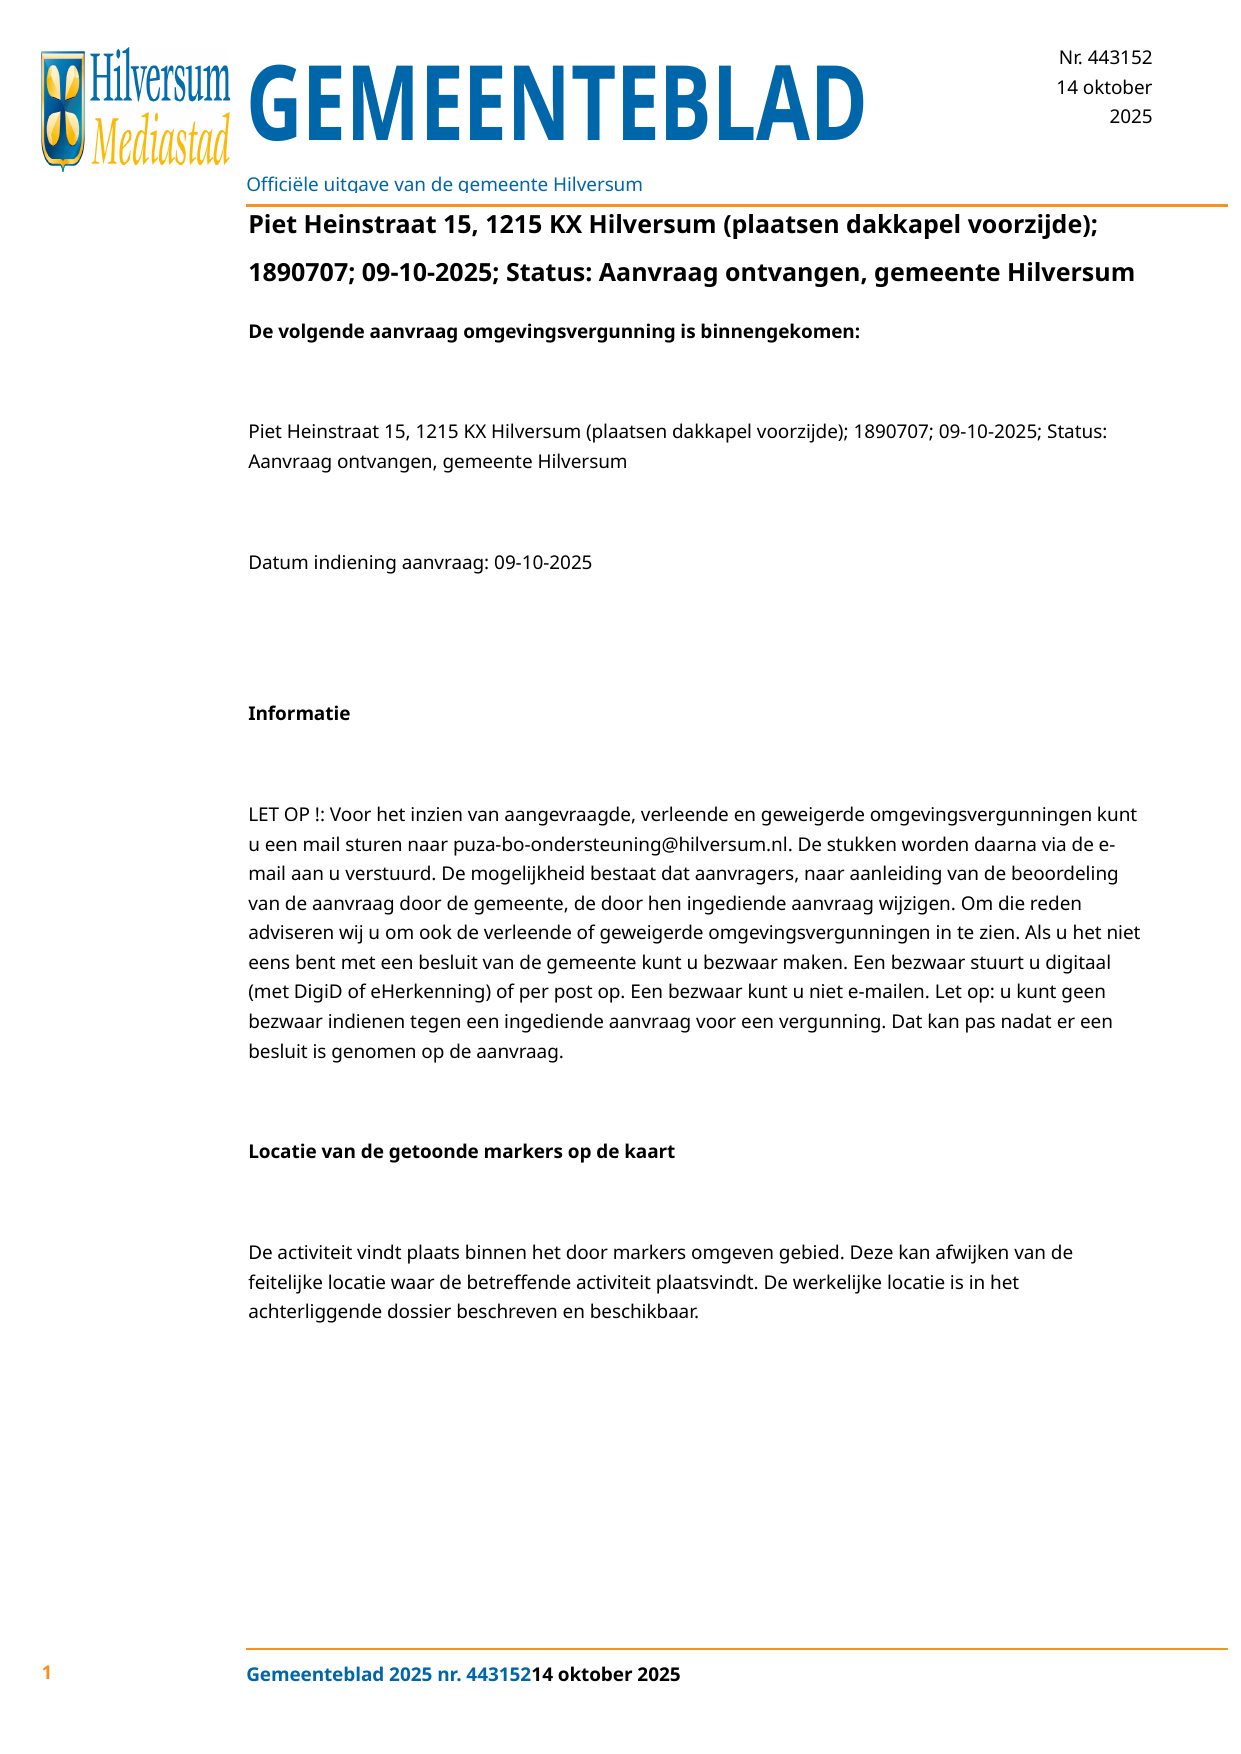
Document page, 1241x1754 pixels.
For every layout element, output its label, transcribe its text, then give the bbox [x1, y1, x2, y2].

text De volgende aanvraag omgevingsvergunning is binnengekomen: [248, 318, 1152, 344]
text De activiteit vindt plaats binnen het door markers omgeven gebied. Deze kan afwijken van de feitelijke locatie waar de betreffende activiteit plaatsvindt. De werkelijke locatie is in het achterliggende dossier beschreven en beschikbaar. [248, 1239, 1152, 1324]
text Datum indiening aanvraag: 09-10-2025 [248, 549, 1152, 575]
text Piet Heinstraat 15, 1215 KX Hilversum (plaatsen dakkapel voorzijde); 1890707; 09-10-2025; Status: Aanvraag ontvangen, gemeente Hilversum [248, 419, 1152, 474]
text Informatie [248, 700, 1152, 726]
text Piet Heinstraat 15, 1215 KX Hilversum (plaatsen dakkapel voorzijde); 1890707; 09-10-2025; Status: Aanvraag ontvangen, gemeente Hilversum [248, 207, 1152, 288]
text LET OP !: Voor het inzien van aangevraagde, verleende en geweigerde omgevingsvergunningen kunt u een mail sturen naar puza-bo-ondersteuning@hilversum.nl. De stukken worden daarna via de e-mail aan u verstuurd. De mogelijkheid bestaat dat aanvragers, naar aanleiding van de beoordeling van de aanvraag door de gemeente, de door hen ingediende aanvraag wijzigen. Om die reden adviseren wij u om ook de verleende of geweigerde omgevingsvergunningen in te zien. Als u het niet eens bent met een besluit van de gemeente kunt u bezwaar maken. Een bezwaar stuurt u digitaal (met DigiD of eHerkenning) of per post op. Een bezwaar kunt u niet e-mailen. Let op: u kunt geen bezwaar indienen tegen een ingediende aanvraag voor een vergunning. Dat kan pas nadat er een besluit is genomen op de aanvraag. [248, 801, 1152, 1064]
picture [41, 47, 231, 172]
text Locatie van de getoonde markers op de kaart [248, 1139, 1152, 1164]
